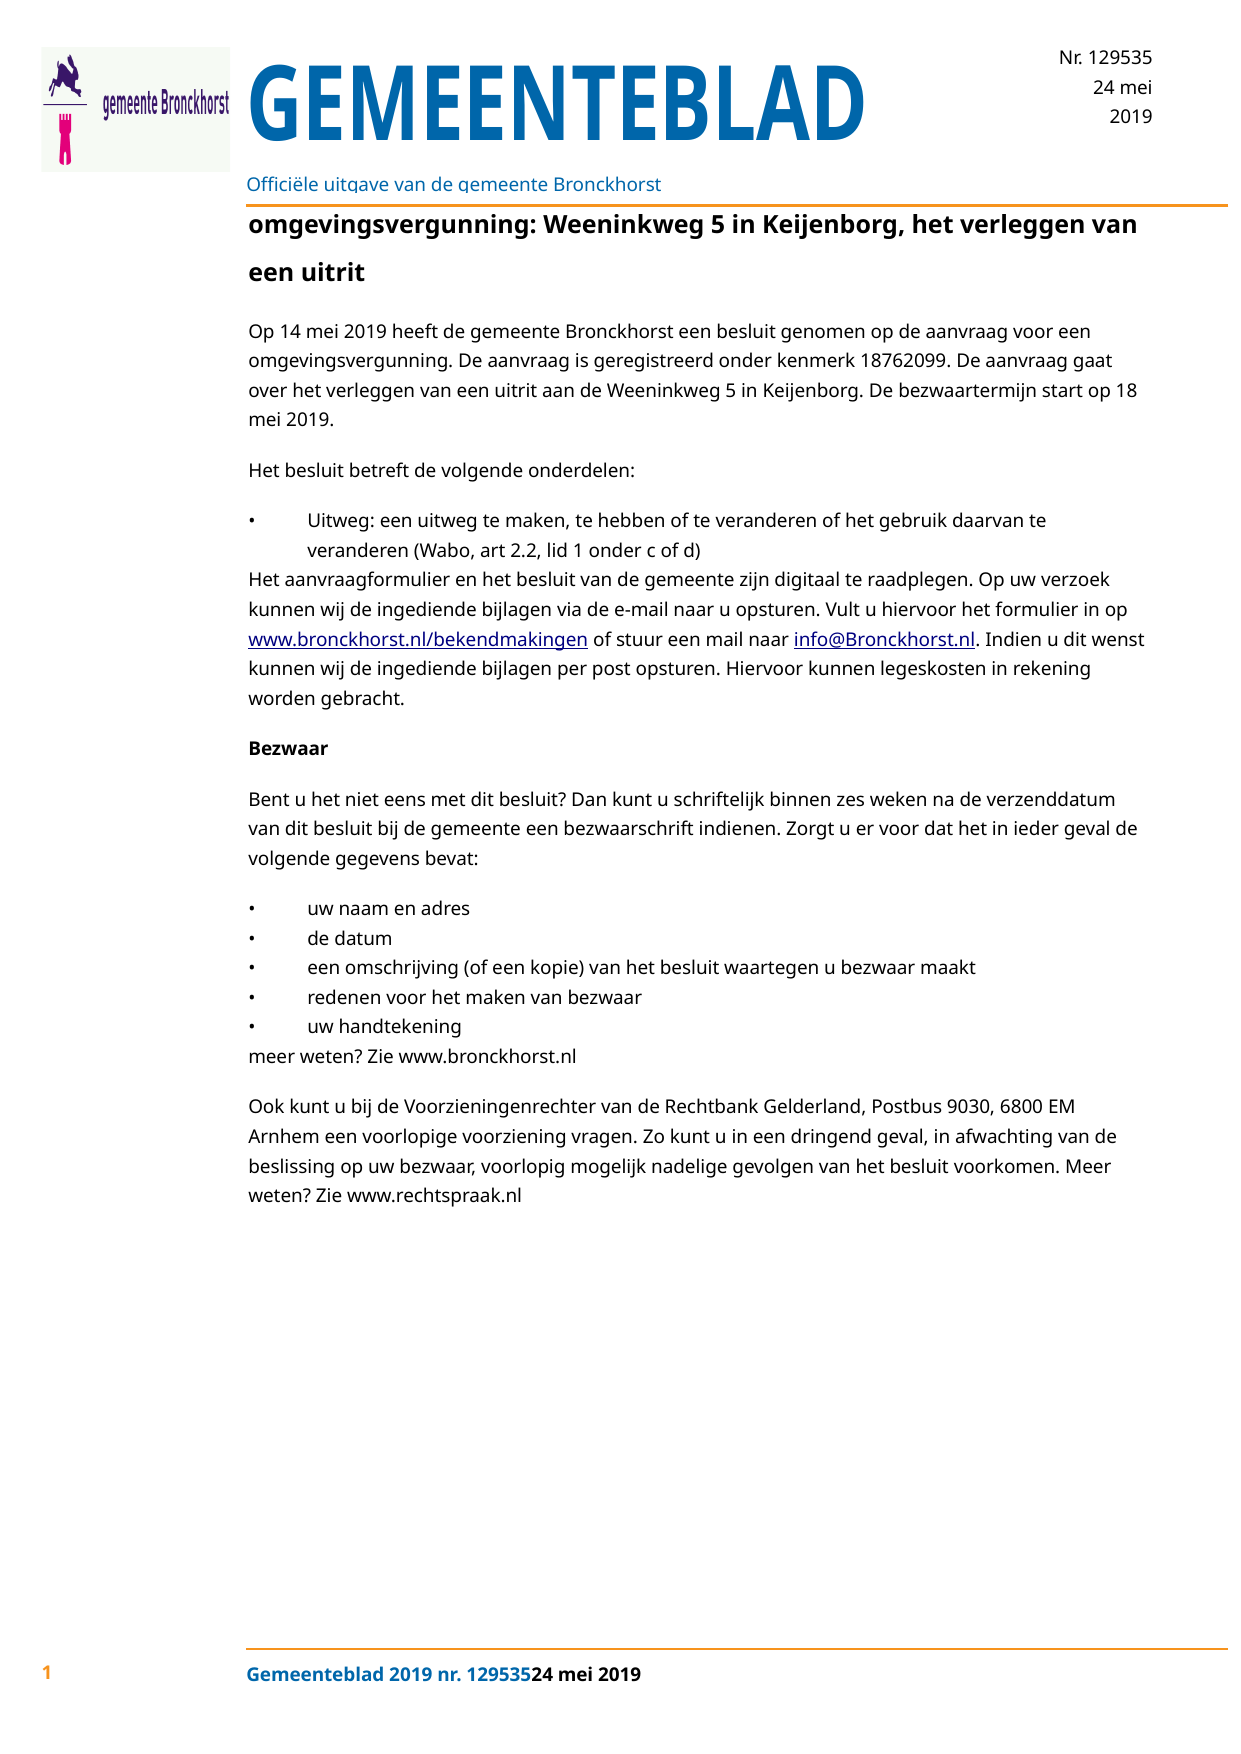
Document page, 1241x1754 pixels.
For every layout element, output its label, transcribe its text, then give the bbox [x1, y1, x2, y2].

list redenen voor het maken van bezwaar [248, 984, 1152, 1010]
text Het aanvraagformulier en het besluit van de gemeente zijn digitaal te raadplegen. Op uw verzoek kunnen wij de ingediende bijlagen via de e-mail naar u opsturen. Vult u hiervoor het formulier in op www.bronckhorst.nl/bekendmakingen of stuur een mail naar info@Bronckhorst.nl. Indien u dit wenst kunnen wij de ingediende bijlagen per post opsturen. Hiervoor kunnen legeskosten in rekening worden gebracht. [248, 567, 1152, 711]
list uw handtekening [248, 1014, 1152, 1039]
list Uitweg: een uitweg te maken, te hebben of te veranderen of het gebruik daarvan te veranderen (Wabo, art 2.2, lid 1 onder c of d) [248, 507, 1152, 563]
text meer weten? Zie www.bronckhorst.nl [248, 1043, 1152, 1069]
text Bezwaar [248, 735, 1152, 761]
picture [41, 47, 231, 172]
list uw naam en adres [248, 895, 1152, 921]
list een omschrijving (of een kopie) van het besluit waartegen u bezwaar maakt [248, 954, 1152, 980]
text Bent u het niet eens met dit besluit? Dan kunt u schriftelijk binnen zes weken na de verzenddatum van dit besluit bij de gemeente een bezwaarschrift indienen. Zorgt u er voor dat het in ieder geval de volgende gegevens bevat: [248, 786, 1152, 871]
list de datum [248, 925, 1152, 951]
text Op 14 mei 2019 heeft de gemeente Bronckhorst een besluit genomen op de aanvraag voor een omgevingsvergunning. De aanvraag is geregistreerd onder kenmerk 18762099. De aanvraag gaat over het verleggen van een uitrit aan de Weeninkweg 5 in Keijenborg. De bezwaartermijn start op 18 mei 2019. [248, 318, 1152, 432]
text Het besluit betreft de volgende onderdelen: [248, 457, 1152, 483]
text omgevingsvergunning: Weeninkweg 5 in Keijenborg, het verleggen van een uitrit [248, 207, 1152, 288]
text Ook kunt u bij de Voorzieningenrechter van de Rechtbank Gelderland, Postbus 9030, 6800 EM Arnhem een voorlopige voorziening vragen. Zo kunt u in een dringend geval, in afwachting van de beslissing op uw bezwaar, voorlopig mogelijk nadelige gevolgen van het besluit voorkomen. Meer weten? Zie www.rechtspraak.nl [248, 1094, 1152, 1208]
